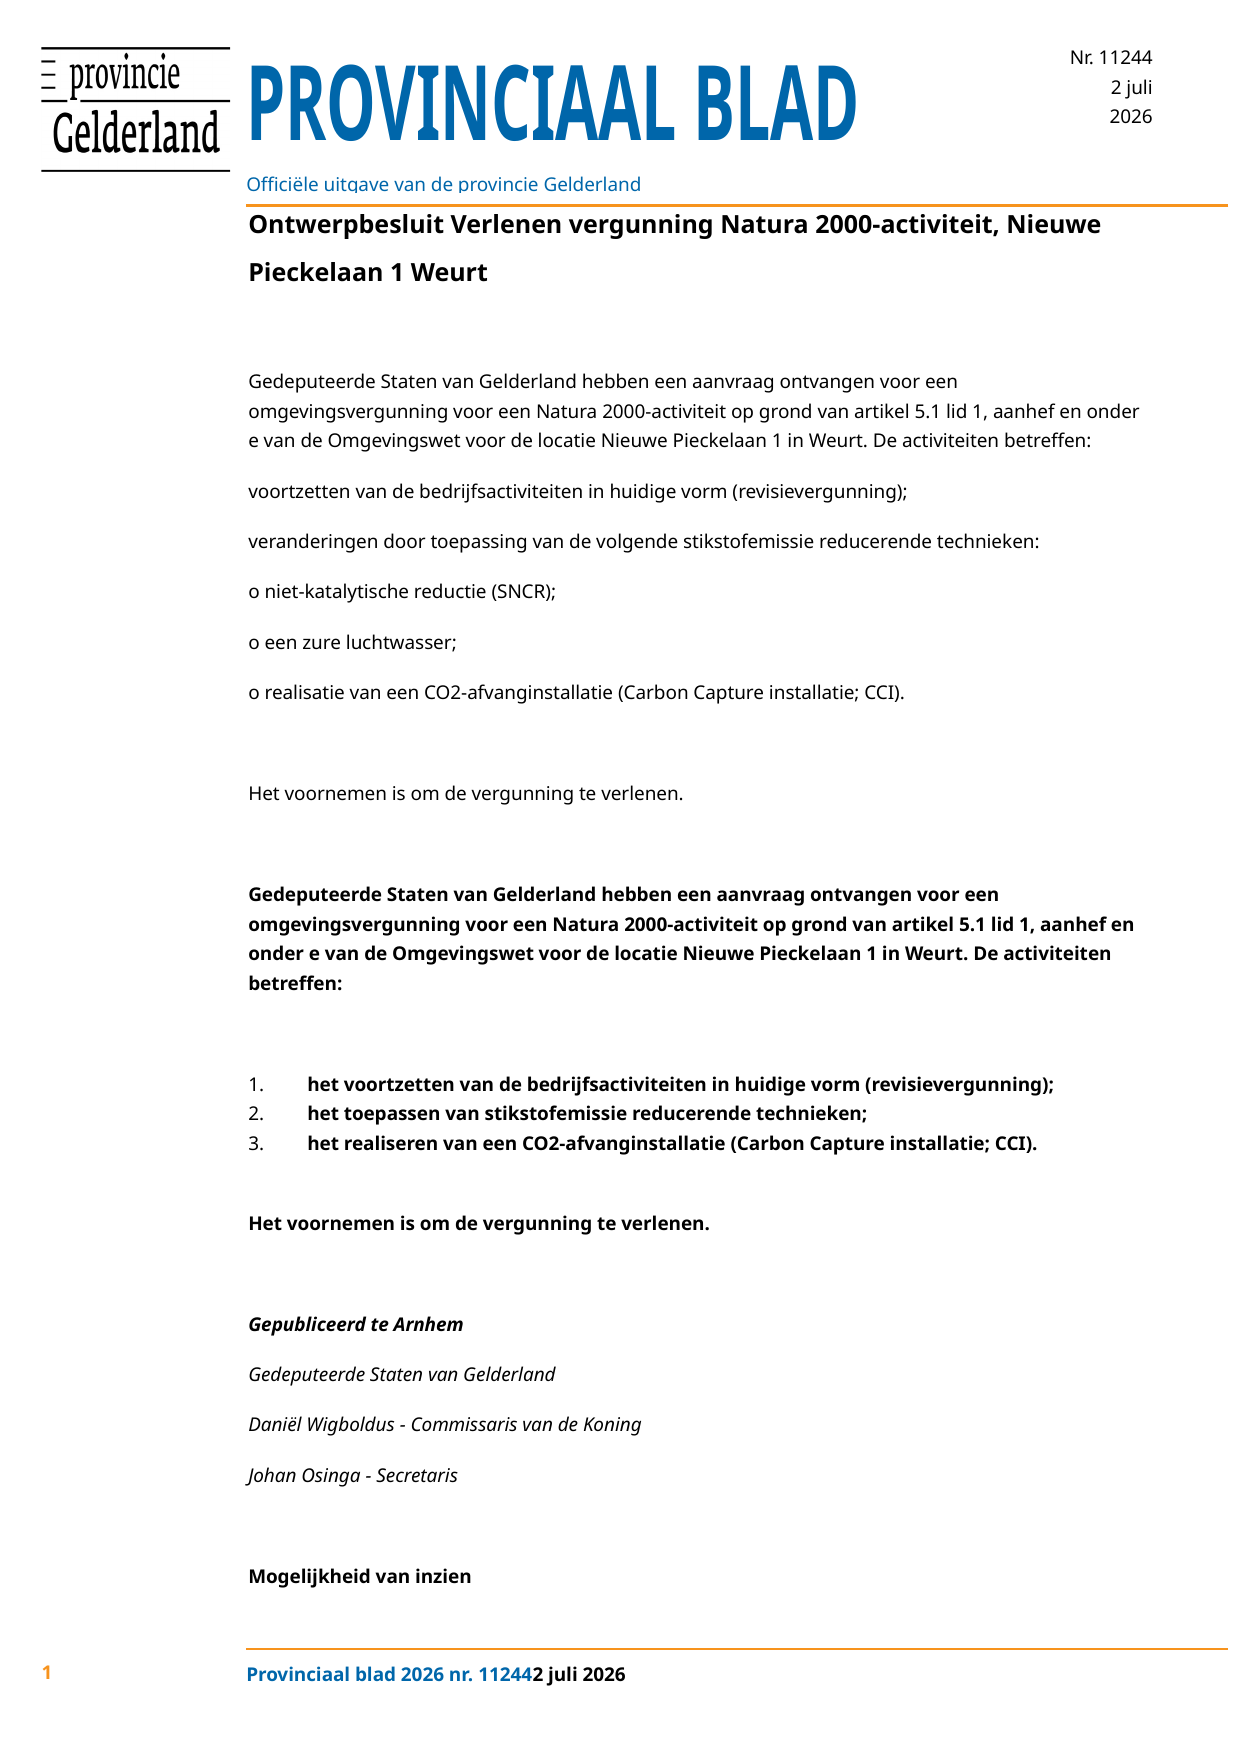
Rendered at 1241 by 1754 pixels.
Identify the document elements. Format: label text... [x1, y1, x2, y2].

list het voortzetten van de bedrijfsactiviteiten in huidige vorm (revisievergunning); [248, 1071, 1152, 1097]
list het realiseren van een CO2-afvanginstallatie (Carbon Capture installatie; CCI). [248, 1130, 1152, 1156]
text Het voornemen is om de vergunning te verlenen. [248, 780, 1152, 806]
text Gedeputeerde Staten van Gelderland hebben een aanvraag ontvangen voor een omgevingsvergunning voor een Natura 2000-activiteit op grond van artikel 5.1 lid 1, aanhef en onder e van de Omgevingswet voor de locatie Nieuwe Pieckelaan 1 in Weurt. De activiteiten betreffen: [248, 368, 1152, 453]
text o niet-katalytische reductie (SNCR); [248, 579, 1152, 604]
text Ontwerpbesluit Verlenen vergunning Natura 2000-activiteit, Nieuwe Pieckelaan 1 Weurt [248, 207, 1152, 288]
text Gedeputeerde Staten van Gelderland hebben een aanvraag ontvangen voor een omgevingsvergunning voor een Natura 2000-activiteit op grond van artikel 5.1 lid 1, aanhef en onder e van de Omgevingswet voor de locatie Nieuwe Pieckelaan 1 in Weurt. De activiteiten betreffen: [248, 881, 1152, 996]
picture [41, 47, 231, 172]
list het toepassen van stikstofemissie reducerende technieken; [248, 1100, 1152, 1126]
text o realisatie van een CO2-afvanginstallatie (Carbon Capture installatie; CCI). [248, 679, 1152, 705]
text Mogelijkheid van inzien [248, 1563, 1152, 1589]
text Johan Osinga - Secretaris [248, 1462, 1152, 1488]
text veranderingen door toepassing van de volgende stikstofemissie reducerende technieken: [248, 528, 1152, 554]
text Gedeputeerde Staten van Gelderland [248, 1361, 1152, 1387]
text o een zure luchtwasser; [248, 629, 1152, 655]
text Daniël Wigboldus - Commissaris van de Koning [248, 1412, 1152, 1437]
text voortzetten van de bedrijfsactiviteiten in huidige vorm (revisievergunning); [248, 478, 1152, 504]
text Gepubliceerd te Arnhem [248, 1311, 1152, 1337]
text Het voornemen is om de vergunning te verlenen. [248, 1210, 1152, 1236]
